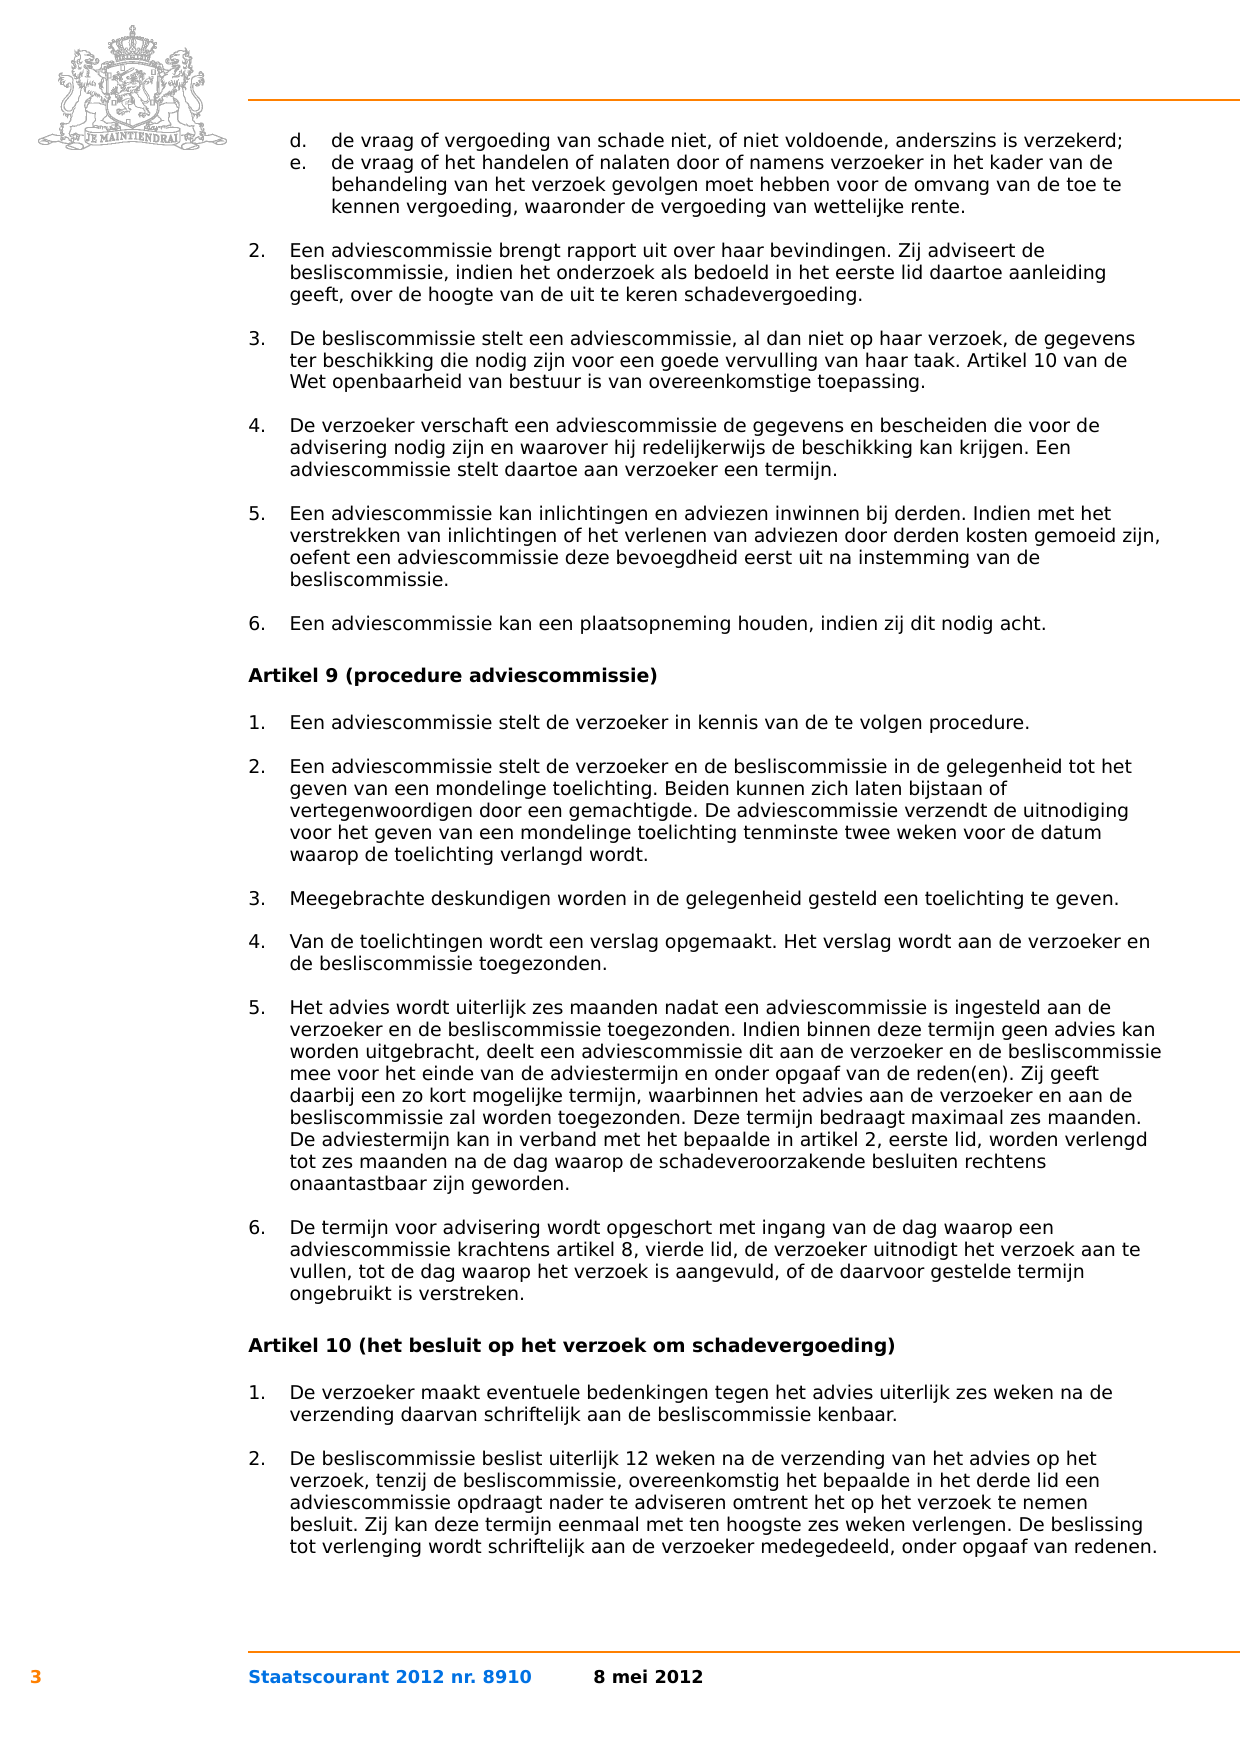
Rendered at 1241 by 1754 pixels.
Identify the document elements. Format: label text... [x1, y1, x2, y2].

text d. de vraag of vergoeding van schade niet, of niet voldoende, anderszins is verzekerd; [289, 130, 1163, 152]
text 3. Meegebrachte deskundigen worden in de gelegenheid gesteld een toelichting te geven. [248, 887, 1163, 909]
text 2. Een adviescommissie stelt de verzoeker en de besliscommissie in de gelegenheid tot het geven van een mondelinge toelichting. Beiden kunnen zich laten bijstaan of vertegenwoordigen door een gemachtigde. De adviescommissie verzendt de uitnodiging voor het geven van een mondelinge toelichting tenminste twee weken voor de datum waarop de toelichting verlangd wordt. [248, 756, 1163, 866]
text 5. Een adviescommissie kan inlichtingen en adviezen inwinnen bij derden. Indien met het verstrekken van inlichtingen of het verlenen van adviezen door derden kosten gemoeid zijn, oefent een adviescommissie deze bevoegdheid eerst uit na instemming van de besliscommissie. [248, 503, 1163, 591]
text 4. Van de toelichtingen wordt een verslag opgemaakt. Het verslag wordt aan de verzoeker en de besliscommissie toegezonden. [248, 931, 1163, 975]
text 1. Een adviescommissie stelt de verzoeker in kennis van de te volgen procedure. [248, 712, 1163, 734]
picture [38, 25, 227, 150]
text 6. De termijn voor advisering wordt opgeschort met ingang van de dag waarop een adviescommissie krachtens artikel 8, vierde lid, de verzoeker uitnodigt het verzoek aan te vullen, tot de dag waarop het verzoek is aangevuld, of de daarvoor gestelde termijn ongebruikt is verstreken. [248, 1217, 1163, 1305]
text 3. De besliscommissie stelt een adviescommissie, al dan niet op haar verzoek, de gegevens ter beschikking die nodig zijn voor een goede vervulling van haar taak. Artikel 10 van de Wet openbaarheid van bestuur is van overeenkomstige toepassing. [248, 327, 1163, 393]
text 6. Een adviescommissie kan een plaatsopneming houden, indien zij dit nodig acht. [248, 613, 1163, 635]
text 4. De verzoeker verschaft een adviescommissie de gegevens en bescheiden die voor de advisering nodig zijn en waarover hij redelijkerwijs de beschikking kan krijgen. Een adviescommissie stelt daartoe aan verzoeker een termijn. [248, 415, 1163, 481]
text e. de vraag of het handelen of nalaten door of namens verzoeker in het kader van de behandeling van het verzoek gevolgen moet hebben voor de omvang van de toe te kennen vergoeding, waaronder de vergoeding van wettelijke rente. [289, 152, 1163, 218]
subtitle Artikel 9 (procedure adviescommissie) [248, 665, 1163, 687]
text 2. Een adviescommissie brengt rapport uit over haar bevindingen. Zij adviseert de besliscommissie, indien het onderzoek als bedoeld in het eerste lid daartoe aanleiding geeft, over de hoogte van de uit te keren schadevergoeding. [248, 240, 1163, 306]
text 2. De besliscommissie beslist uiterlijk 12 weken na de verzending van het advies op het verzoek, tenzij de besliscommissie, overeenkomstig het bepaalde in het derde lid een adviescommissie opdraagt nader te adviseren omtrent het op het verzoek te nemen besluit. Zij kan deze termijn eenmaal met ten hoogste zes weken verlengen. De beslissing tot verlenging wordt schriftelijk aan de verzoeker medegedeeld, onder opgaaf van redenen. [248, 1448, 1163, 1557]
text 1. De verzoeker maakt eventuele bedenkingen tegen het advies uiterlijk zes weken na de verzending daarvan schriftelijk aan de besliscommissie kenbaar. [248, 1382, 1163, 1426]
text 5. Het advies wordt uiterlijk zes maanden nadat een adviescommissie is ingesteld aan de verzoeker en de besliscommissie toegezonden. Indien binnen deze termijn geen advies kan worden uitgebracht, deelt een adviescommissie dit aan de verzoeker en de besliscommissie mee voor het einde van de adviestermijn en onder opgaaf van de reden(en). Zij geeft daarbij een zo kort mogelijke termijn, waarbinnen het advies aan de verzoeker en aan de besliscommissie zal worden toegezonden. Deze termijn bedraagt maximaal zes maanden. De adviestermijn kan in verband met het bepaalde in artikel 2, eerste lid, worden verlengd tot zes maanden na de dag waarop de schadeveroorzakende besluiten rechtens onaantastbaar zijn geworden. [248, 997, 1163, 1195]
subtitle Artikel 10 (het besluit op het verzoek om schadevergoeding) [248, 1335, 1163, 1357]
